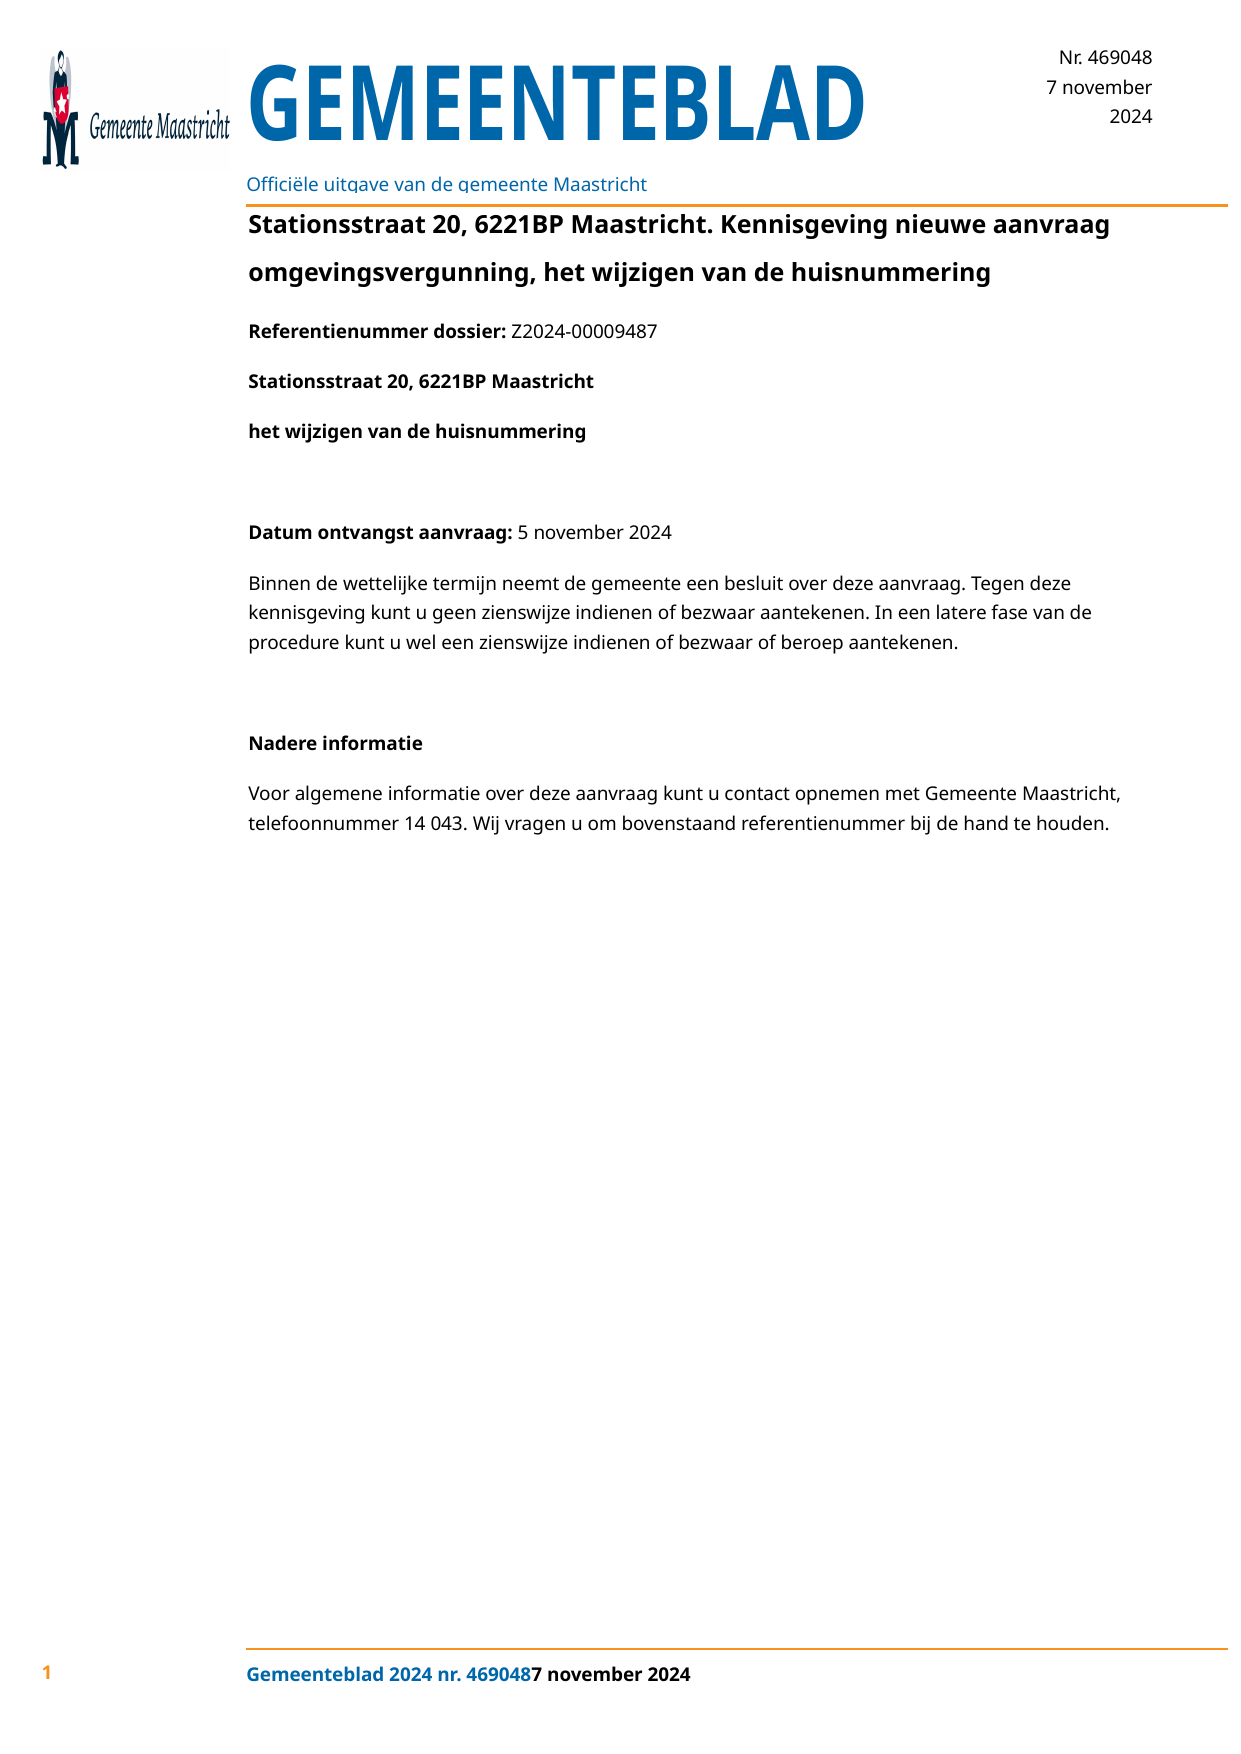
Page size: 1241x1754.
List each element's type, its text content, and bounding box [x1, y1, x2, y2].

picture [41, 47, 231, 172]
text Datum ontvangst aanvraag: 5 november 2024 [248, 519, 1152, 545]
text Nadere informatie [248, 730, 1152, 756]
text Referentienummer dossier: Z2024-00009487 [248, 318, 1152, 344]
text het wijzigen van de huisnummering [248, 419, 1152, 444]
text Stationsstraat 20, 6221BP Maastricht [248, 368, 1152, 394]
text Stationsstraat 20, 6221BP Maastricht. Kennisgeving nieuwe aanvraag omgevingsvergunning, het wijzigen van de huisnummering [248, 207, 1152, 288]
text Voor algemene informatie over deze aanvraag kunt u contact opnemen met Gemeente Maastricht, telefoonnummer 14 043. Wij vragen u om bovenstaand referentienummer bij de hand te houden. [248, 780, 1152, 836]
text Binnen de wettelijke termijn neemt de gemeente een besluit over deze aanvraag. Tegen deze kennisgeving kunt u geen zienswijze indienen of bezwaar aantekenen. In een latere fase van de procedure kunt u wel een zienswijze indienen of bezwaar of beroep aantekenen. [248, 570, 1152, 655]
